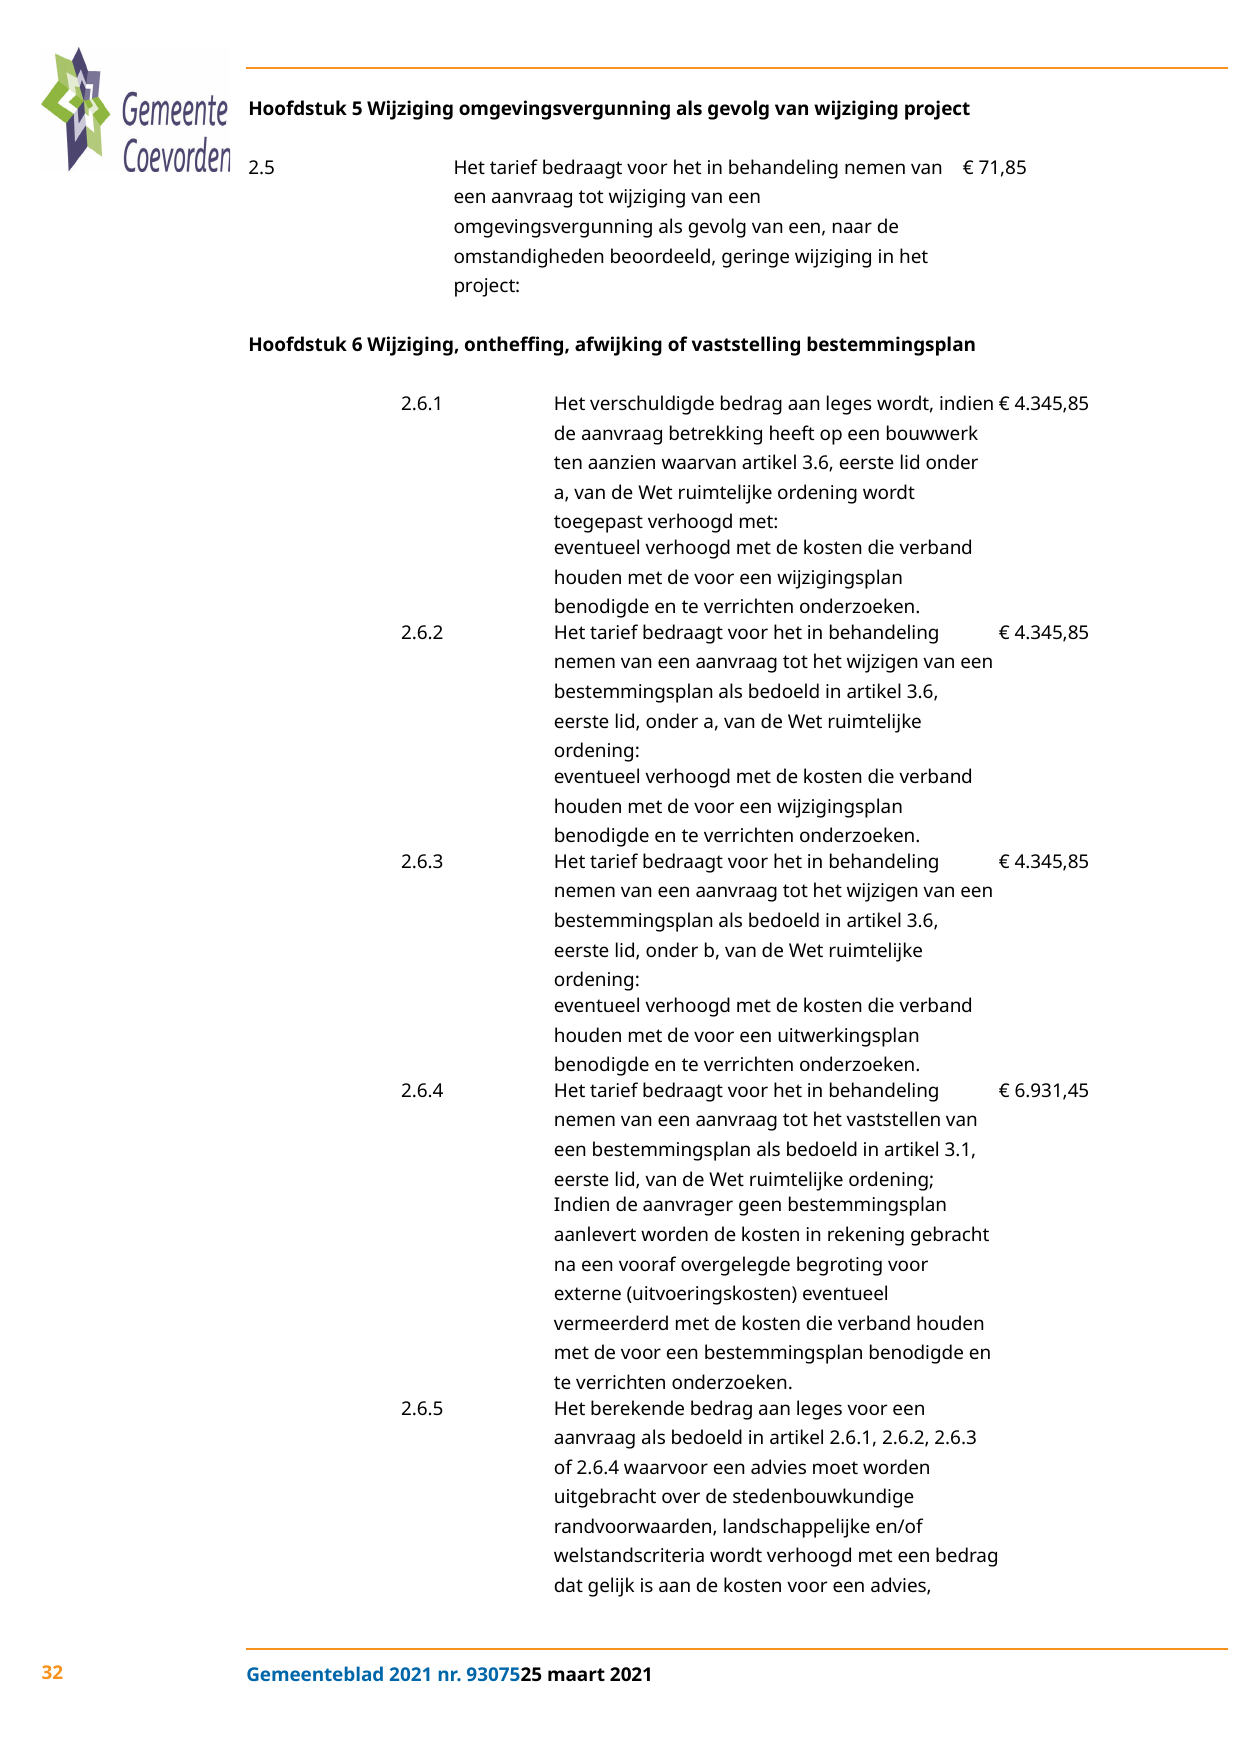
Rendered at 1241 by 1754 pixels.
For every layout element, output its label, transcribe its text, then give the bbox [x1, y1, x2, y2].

table_header 2.6.1 [401, 390, 554, 534]
table_header € 4.345,85 [999, 390, 1152, 534]
table_cell [401, 763, 554, 848]
table_cell [248, 1077, 401, 1192]
table_cell [401, 992, 554, 1077]
table_cell [999, 992, 1152, 1077]
table_cell [248, 1395, 401, 1598]
table_cell € 4.345,85 [999, 619, 1152, 763]
table_header Het verschuldigde bedrag aan leges wordt, indien de aanvraag betrekking heeft op een bouwwerk ten aanzien waarvan artikel 3.6, eerste lid onder a, van de Wet ruimtelijke ordening wordt toegepast verhoogd met: [554, 390, 999, 534]
table_header 2.5 [248, 154, 453, 298]
text Hoofdstuk 6 Wijziging, ontheffing, afwijking of vaststelling bestemmingsplan [248, 331, 1152, 357]
table_cell Indien de aanvrager geen bestemmingsplan aanlevert worden de kosten in rekening gebracht na een vooraf overgelegde begroting voor externe (uitvoeringskosten) eventueel vermeerderd met de kosten die verband houden met de voor een bestemmingsplan benodigde en te verrichten onderzoeken. [554, 1192, 999, 1395]
table_cell [248, 1192, 401, 1395]
table_cell 2.6.2 [401, 619, 554, 763]
table_cell [999, 534, 1152, 619]
table_cell [248, 619, 401, 763]
text Hoofdstuk 5 Wijziging omgevingsvergunning als gevolg van wijziging project [248, 95, 1152, 121]
table_cell 2.6.4 [401, 1077, 554, 1192]
table_cell Het tarief bedraagt voor het in behandeling nemen van een aanvraag tot het wijzigen van een bestemmingsplan als bedoeld in artikel 3.6, eerste lid, onder a, van de Wet ruimtelijke ordening: [554, 619, 999, 763]
table_cell € 4.345,85 [999, 848, 1152, 992]
table_cell [401, 1192, 554, 1395]
table_cell Het tarief bedraagt voor het in behandeling nemen van een aanvraag tot het vaststellen van een bestemmingsplan als bedoeld in artikel 3.1, eerste lid, van de Wet ruimtelijke ordening; [554, 1077, 999, 1192]
table_cell eventueel verhoogd met de kosten die verband houden met de voor een uitwerkingsplan benodigde en te verrichten onderzoeken. [554, 992, 999, 1077]
table_cell Het berekende bedrag aan leges voor een aanvraag als bedoeld in artikel 2.6.1, 2.6.2, 2.6.3 of 2.6.4 waarvoor een advies moet worden uitgebracht over de stedenbouwkundige randvoorwaarden, landschappelijke en/of welstandscriteria wordt verhoogd met een bedrag dat gelijk is aan de kosten voor een advies, [554, 1395, 999, 1598]
table_cell [248, 992, 401, 1077]
table_cell [999, 763, 1152, 848]
table_cell [999, 1192, 1152, 1395]
table_cell [248, 848, 401, 992]
table_header € 71,85 [963, 154, 1152, 298]
table_cell [248, 534, 401, 619]
table_cell [248, 763, 401, 848]
table_header [248, 390, 401, 534]
table_cell eventueel verhoogd met de kosten die verband houden met de voor een wijzigingsplan benodigde en te verrichten onderzoeken. [554, 763, 999, 848]
table_cell [401, 534, 554, 619]
table_cell 2.6.5 [401, 1395, 554, 1598]
table_cell [999, 1395, 1152, 1598]
table_cell Het tarief bedraagt voor het in behandeling nemen van een aanvraag tot het wijzigen van een bestemmingsplan als bedoeld in artikel 3.6, eerste lid, onder b, van de Wet ruimtelijke ordening: [554, 848, 999, 992]
table_cell eventueel verhoogd met de kosten die verband houden met de voor een wijzigingsplan benodigde en te verrichten onderzoeken. [554, 534, 999, 619]
picture [41, 47, 231, 172]
table_cell 2.6.3 [401, 848, 554, 992]
table_cell € 6.931,45 [999, 1077, 1152, 1192]
table_header Het tarief bedraagt voor het in behandeling nemen van een aanvraag tot wijziging van een omgevingsvergunning als gevolg van een, naar de omstandigheden beoordeeld, geringe wijziging in het project: [453, 154, 963, 298]
